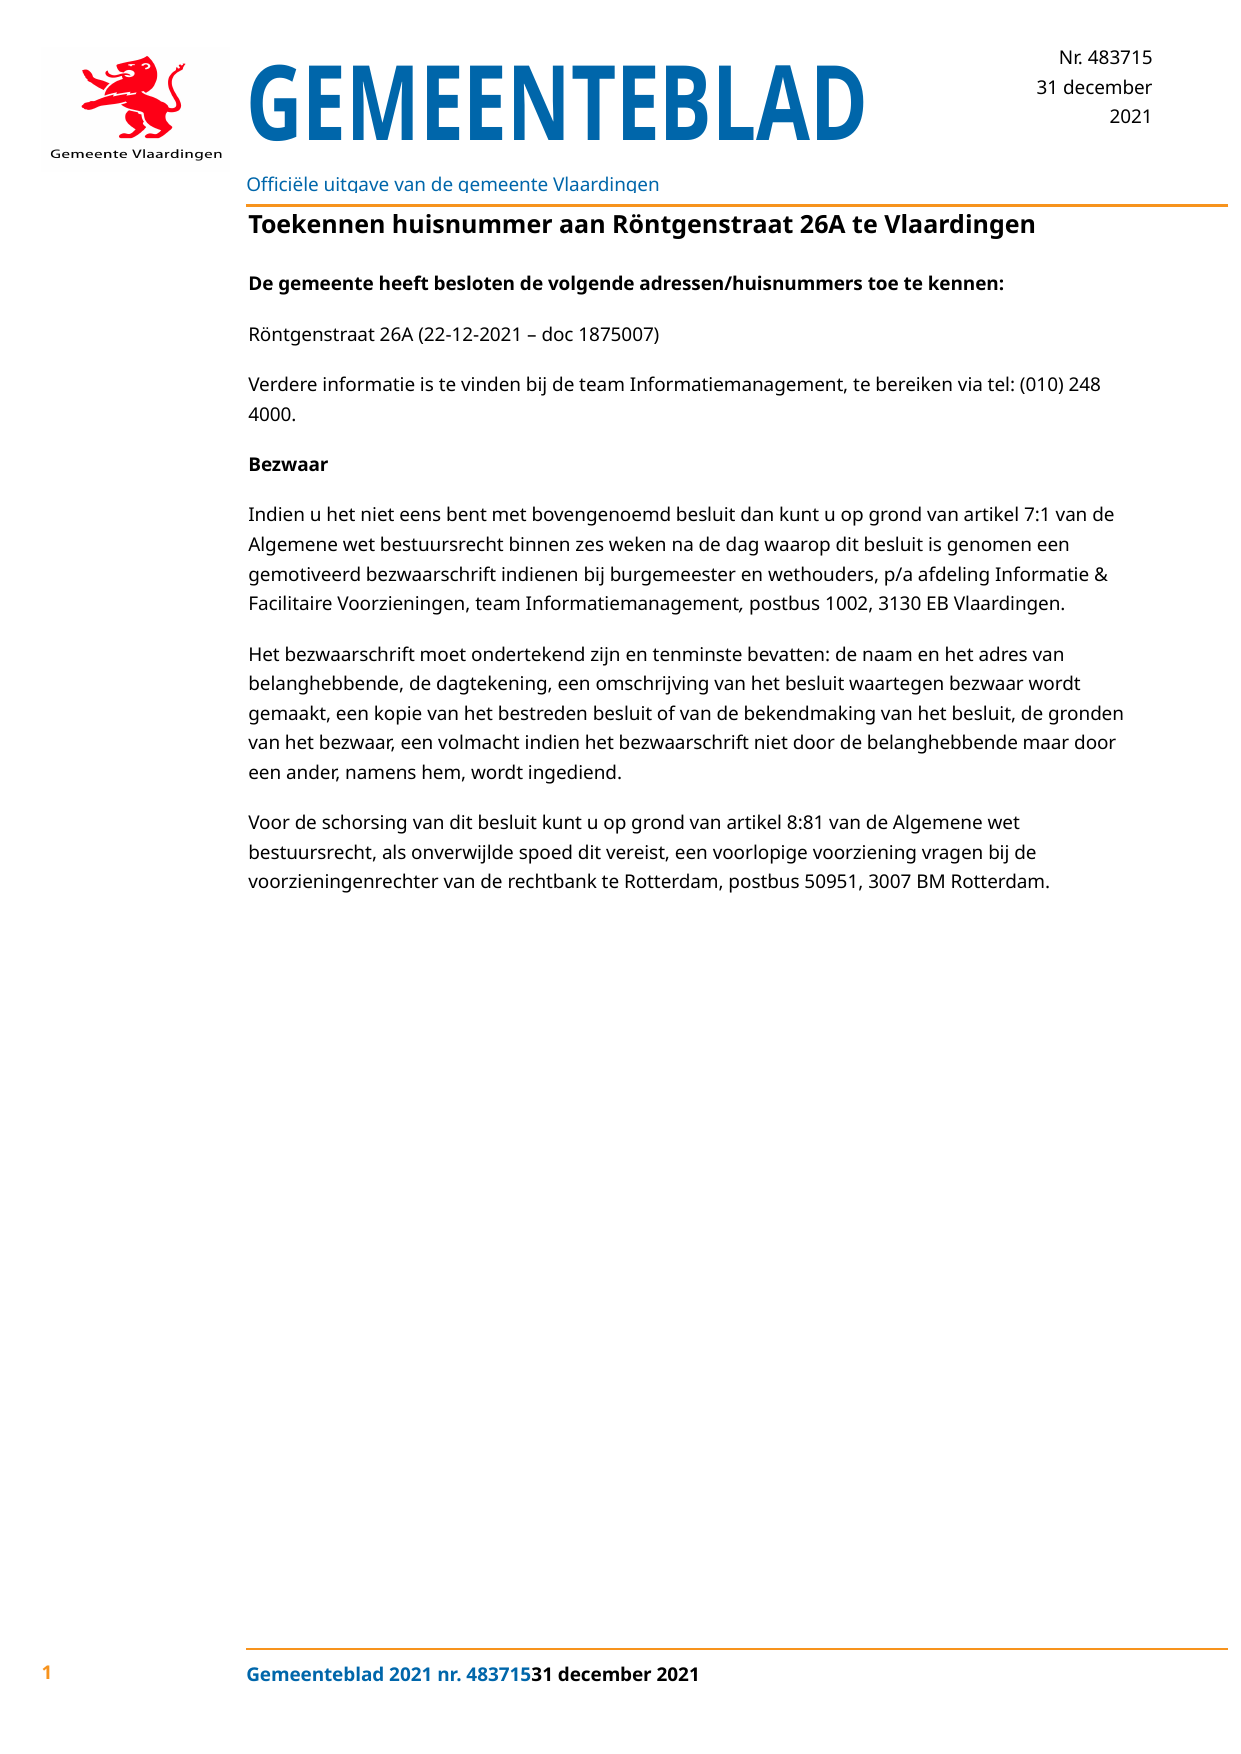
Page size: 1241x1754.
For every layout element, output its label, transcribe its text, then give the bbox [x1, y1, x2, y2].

text Voor de schorsing van dit besluit kunt u op grond van artikel 8:81 van de Algemene wet bestuursrecht, als onverwijlde spoed dit vereist, een voorlopige voorziening vragen bij de voorzieningenrechter van de rechtbank te Rotterdam, postbus 50951, 3007 BM Rotterdam. [248, 809, 1152, 894]
text Röntgenstraat 26A (22-12-2021 – doc 1875007) [248, 321, 1152, 346]
text Het bezwaarschrift moet ondertekend zijn en tenminste bevatten: de naam en het adres van belanghebbende, de dagtekening, een omschrijving van het besluit waartegen bezwaar wordt gemaakt, een kopie van het bestreden besluit of van de bekendmaking van het besluit, de gronden van het bezwaar, een volmacht indien het bezwaarschrift niet door de belanghebbende maar door een ander, namens hem, wordt ingediend. [248, 641, 1152, 785]
picture [41, 47, 231, 172]
text De gemeente heeft besloten de volgende adressen/huisnummers toe te kennen: [248, 270, 1152, 296]
text Verdere informatie is te vinden bij de team Informatiemanagement, te bereiken via tel: (010) 248 4000. [248, 371, 1152, 426]
text Bezwaar [248, 451, 1152, 477]
text Indien u het niet eens bent met bovengenoemd besluit dan kunt u op grond van artikel 7:1 van de Algemene wet bestuursrecht binnen zes weken na de dag waarop dit besluit is genomen een gemotiveerd bezwaarschrift indienen bij burgemeester en wethouders, p/a afdeling Informatie & Facilitaire Voorzieningen, team Informatiemanagement, postbus 1002, 3130 EB Vlaardingen. [248, 502, 1152, 616]
text Toekennen huisnummer aan Röntgenstraat 26A te Vlaardingen [248, 207, 1152, 241]
